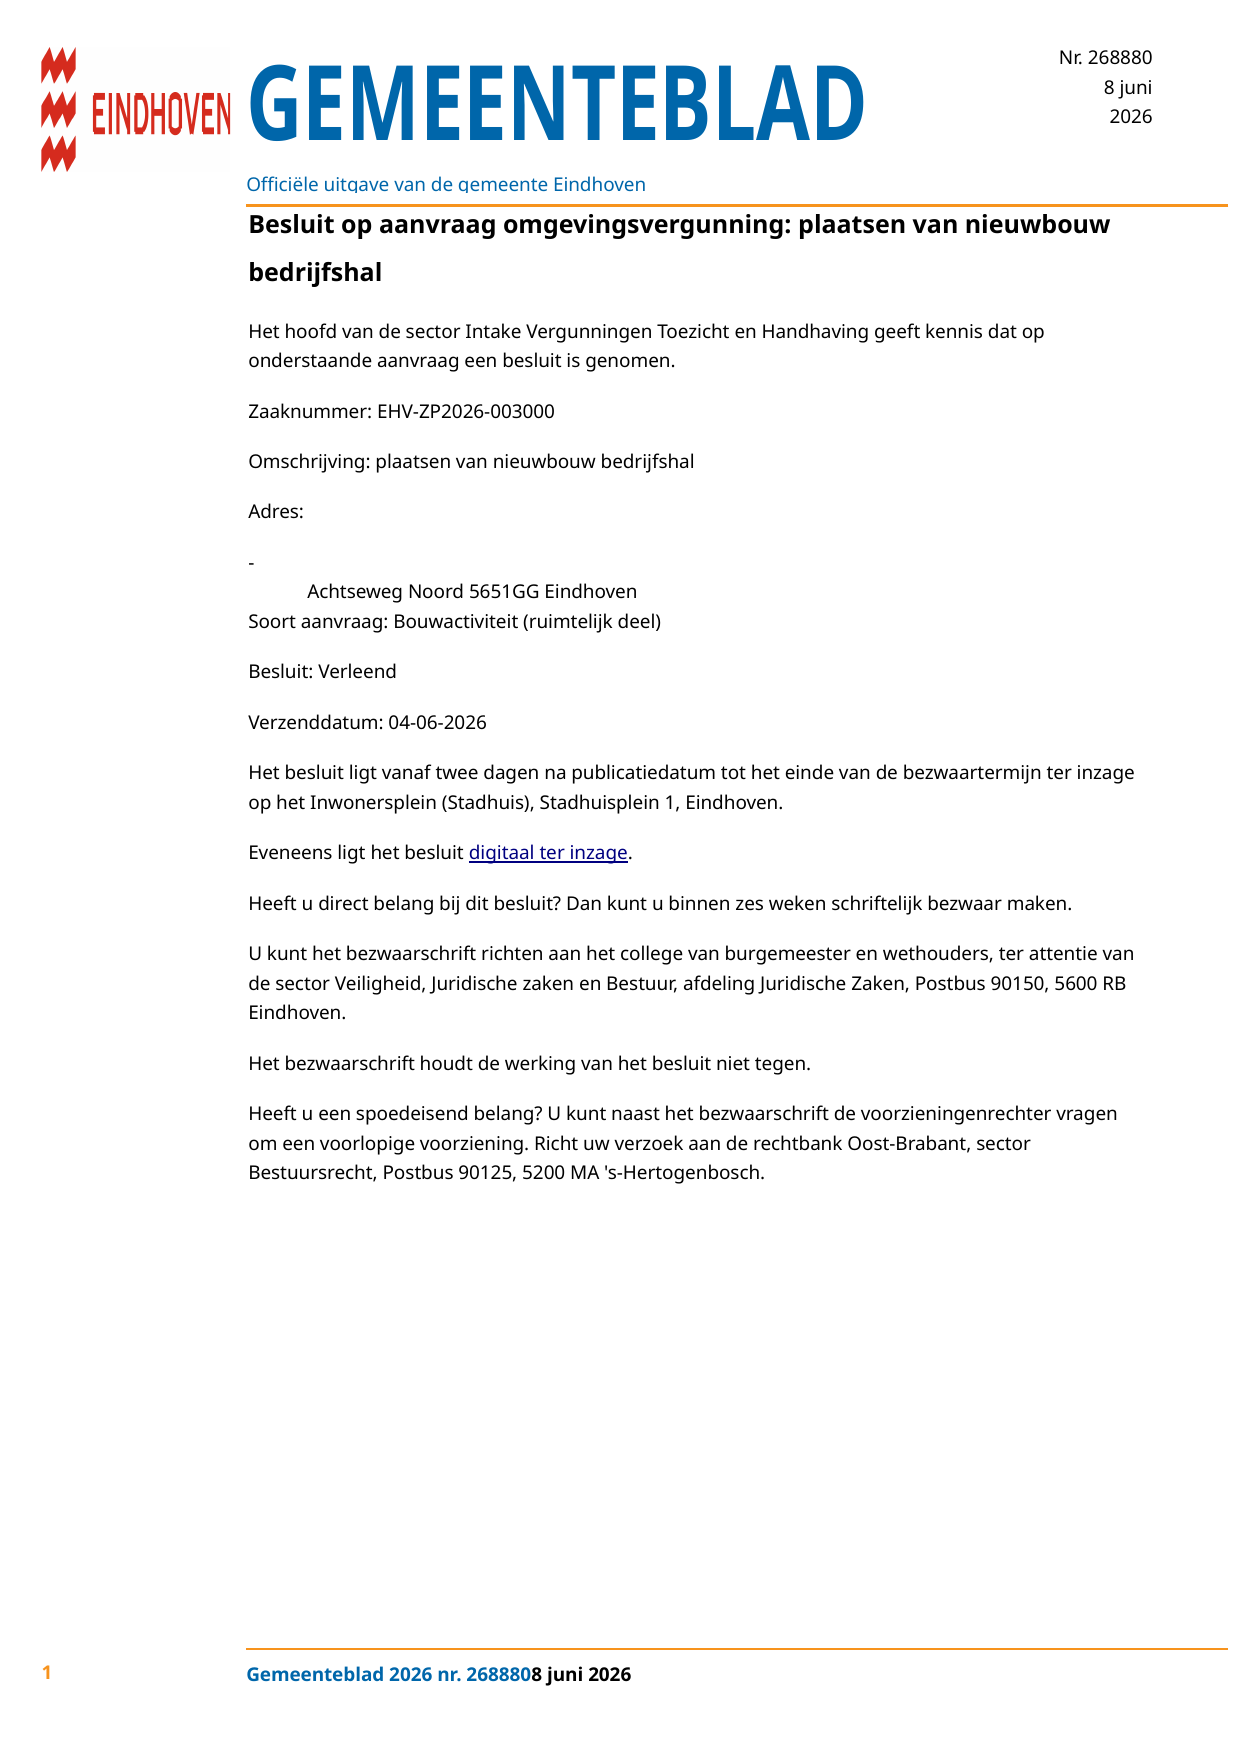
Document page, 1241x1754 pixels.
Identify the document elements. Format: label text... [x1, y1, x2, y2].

text Adres: [248, 499, 1152, 524]
text Eveneens ligt het besluit digitaal ter inzage. [248, 839, 1152, 865]
text Omschrijving: plaatsen van nieuwbouw bedrijfshal [248, 448, 1152, 474]
text Heeft u direct belang bij dit besluit? Dan kunt u binnen zes weken schriftelijk bezwaar maken. [248, 890, 1152, 916]
list Achtseweg Noord 5651GG Eindhoven [248, 579, 1152, 604]
text Soort aanvraag: Bouwactiviteit (ruimtelijk deel) [248, 608, 1152, 634]
text Besluit op aanvraag omgevingsvergunning: plaatsen van nieuwbouw bedrijfshal [248, 207, 1152, 288]
text Heeft u een spoedeisend belang? U kunt naast het bezwaarschrift de voorzieningenrechter vragen om een voorlopige voorziening. Richt uw verzoek aan de rechtbank Oost-Brabant, sector Bestuursrecht, Postbus 90125, 5200 MA 's-Hertogenbosch. [248, 1100, 1152, 1185]
text U kunt het bezwaarschrift richten aan het college van burgemeester en wethouders, ter attentie van de sector Veiligheid, Juridische zaken en Bestuur, afdeling Juridische Zaken, Postbus 90150, 5600 RB Eindhoven. [248, 940, 1152, 1025]
text Het besluit ligt vanaf twee dagen na publicatiedatum tot het einde van de bezwaartermijn ter inzage op het Inwonersplein (Stadhuis), Stadhuisplein 1, Eindhoven. [248, 759, 1152, 815]
text Het hoofd van de sector Intake Vergunningen Toezicht en Handhaving geeft kennis dat op onderstaande aanvraag een besluit is genomen. [248, 318, 1152, 373]
text Het bezwaarschrift houdt de werking van het besluit niet tegen. [248, 1050, 1152, 1076]
text Zaaknummer: EHV-ZP2026-003000 [248, 398, 1152, 424]
picture [41, 47, 231, 172]
text Besluit: Verleend [248, 659, 1152, 684]
text Verzenddatum: 04-06-2026 [248, 709, 1152, 735]
